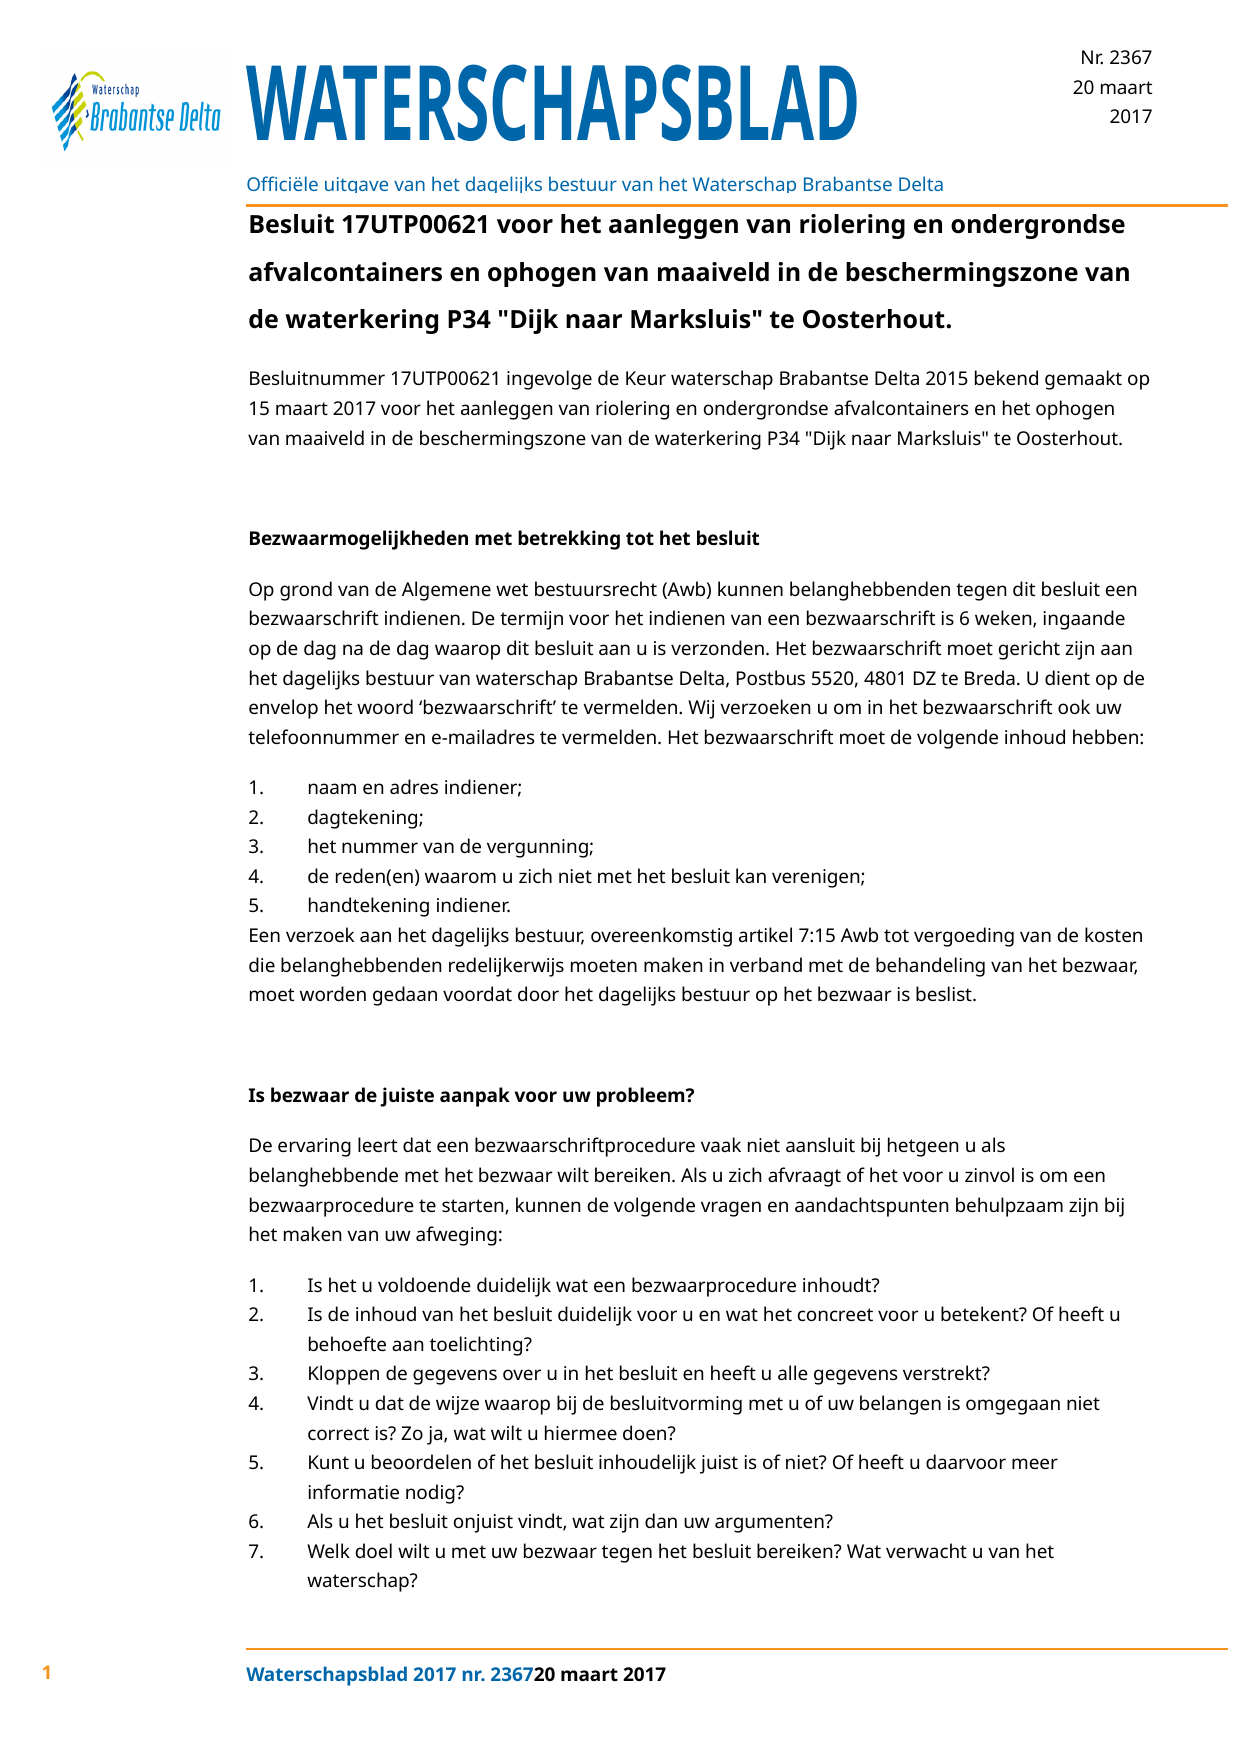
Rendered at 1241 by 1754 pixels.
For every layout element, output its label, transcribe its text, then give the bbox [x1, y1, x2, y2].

text De ervaring leert dat een bezwaarschriftprocedure vaak niet aansluit bij hetgeen u als belanghebbende met het bezwaar wilt bereiken. Als u zich afvraagt of het voor u zinvol is om een bezwaarprocedure te starten, kunnen de volgende vragen en aandachtspunten behulpzaam zijn bij het maken van uw afweging: [248, 1133, 1152, 1247]
text Op grond van de Algemene wet bestuursrecht (Awb) kunnen belanghebbenden tegen dit besluit een bezwaarschrift indienen. De termijn voor het indienen van een bezwaarschrift is 6 weken, ingaande op de dag na de dag waarop dit besluit aan u is verzonden. Het bezwaarschrift moet gericht zijn aan het dagelijks bestuur van waterschap Brabantse Delta, Postbus 5520, 4801 DZ te Breda. U dient op de envelop het woord ‘bezwaarschrift’ te vermelden. Wij verzoeken u om in het bezwaarschrift ook uw telefoonnummer en e‑mailadres te vermelden. Het bezwaarschrift moet de volgende inhoud hebben: [248, 576, 1152, 749]
list dagtekening; [248, 804, 1152, 829]
text Een verzoek aan het dagelijks bestuur, overeenkomstig artikel 7:15 Awb tot vergoeding van de kosten die belanghebbenden redelijkerwijs moeten maken in verband met de behandeling van het bezwaar, moet worden gedaan voordat door het dagelijks bestuur op het bezwaar is beslist. [248, 922, 1152, 1007]
text Is bezwaar de juiste aanpak voor uw probleem? [248, 1082, 1152, 1108]
list Is de inhoud van het besluit duidelijk voor u en wat het concreet voor u betekent? Of heeft u behoefte aan toelichting? [248, 1301, 1152, 1357]
list Als u het besluit onjuist vindt, wat zijn dan uw argumenten? [248, 1508, 1152, 1534]
list naam en adres indiener; [248, 774, 1152, 800]
list Welk doel wilt u met uw bezwaar tegen het besluit bereiken? Wat verwacht u van het waterschap? [248, 1538, 1152, 1593]
text Bezwaarmogelijkheden met betrekking tot het besluit [248, 526, 1152, 551]
text Besluitnummer 17UTP00621 ingevolge de Keur waterschap Brabantse Delta 2015 bekend gemaakt op 15 maart 2017 voor het aanleggen van riolering en ondergrondse afvalcontainers en het ophogen van maaiveld in de beschermingszone van de waterkering P34 "Dijk naar Marksluis" te Oosterhout. [248, 366, 1152, 450]
list Kloppen de gegevens over u in het besluit en heeft u alle gegevens verstrekt? [248, 1361, 1152, 1386]
list handtekening indiener. [248, 893, 1152, 918]
picture [41, 47, 231, 172]
list Kunt u beoordelen of het besluit inhoudelijk juist is of niet? Of heeft u daarvoor meer informatie nodig? [248, 1449, 1152, 1504]
list het nummer van de vergunning; [248, 833, 1152, 859]
list Vindt u dat de wijze waarop bij de besluitvorming met u of uw belangen is omgegaan niet correct is? Zo ja, wat wilt u hiermee doen? [248, 1390, 1152, 1445]
list Is het u voldoende duidelijk wat een bezwaarprocedure inhoudt? [248, 1272, 1152, 1297]
list de reden(en) waarom u zich niet met het besluit kan verenigen; [248, 863, 1152, 889]
text Besluit 17UTP00621 voor het aanleggen van riolering en ondergrondse afvalcontainers en ophogen van maaiveld in de beschermingszone van de waterkering P34 "Dijk naar Marksluis" te Oosterhout. [248, 207, 1152, 336]
